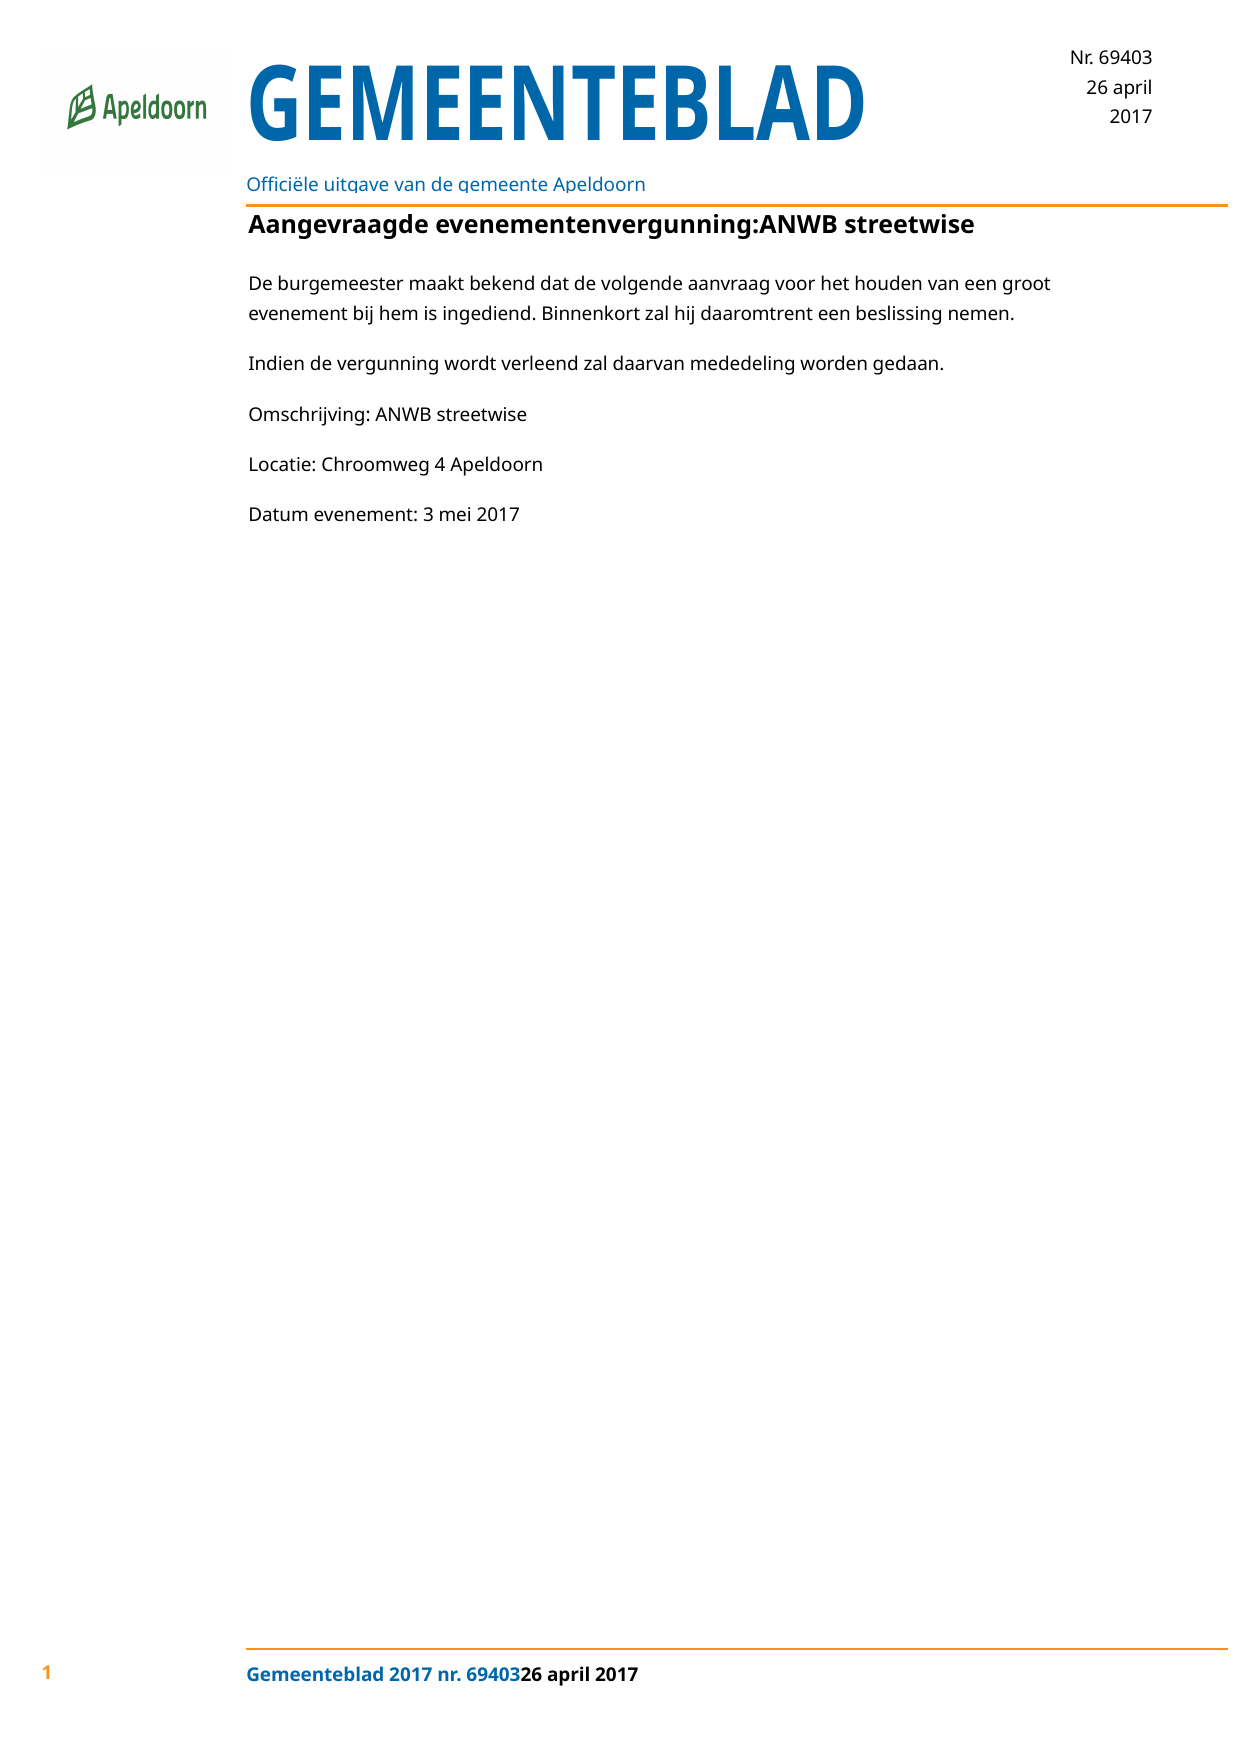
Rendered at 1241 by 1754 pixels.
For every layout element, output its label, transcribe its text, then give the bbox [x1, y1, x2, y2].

text Aangevraagde evenementenvergunning:ANWB streetwise [248, 207, 1152, 241]
text Indien de vergunning wordt verleend zal daarvan mededeling worden gedaan. [248, 350, 1152, 376]
text Omschrijving: ANWB streetwise [248, 401, 1152, 426]
text De burgemeester maakt bekend dat de volgende aanvraag voor het houden van een groot evenement bij hem is ingediend. Binnenkort zal hij daaromtrent een beslissing nemen. [248, 270, 1152, 326]
text Locatie: Chroomweg 4 Apeldoorn [248, 451, 1152, 477]
text Datum evenement: 3 mei 2017 [248, 502, 1152, 527]
picture [41, 47, 231, 172]
